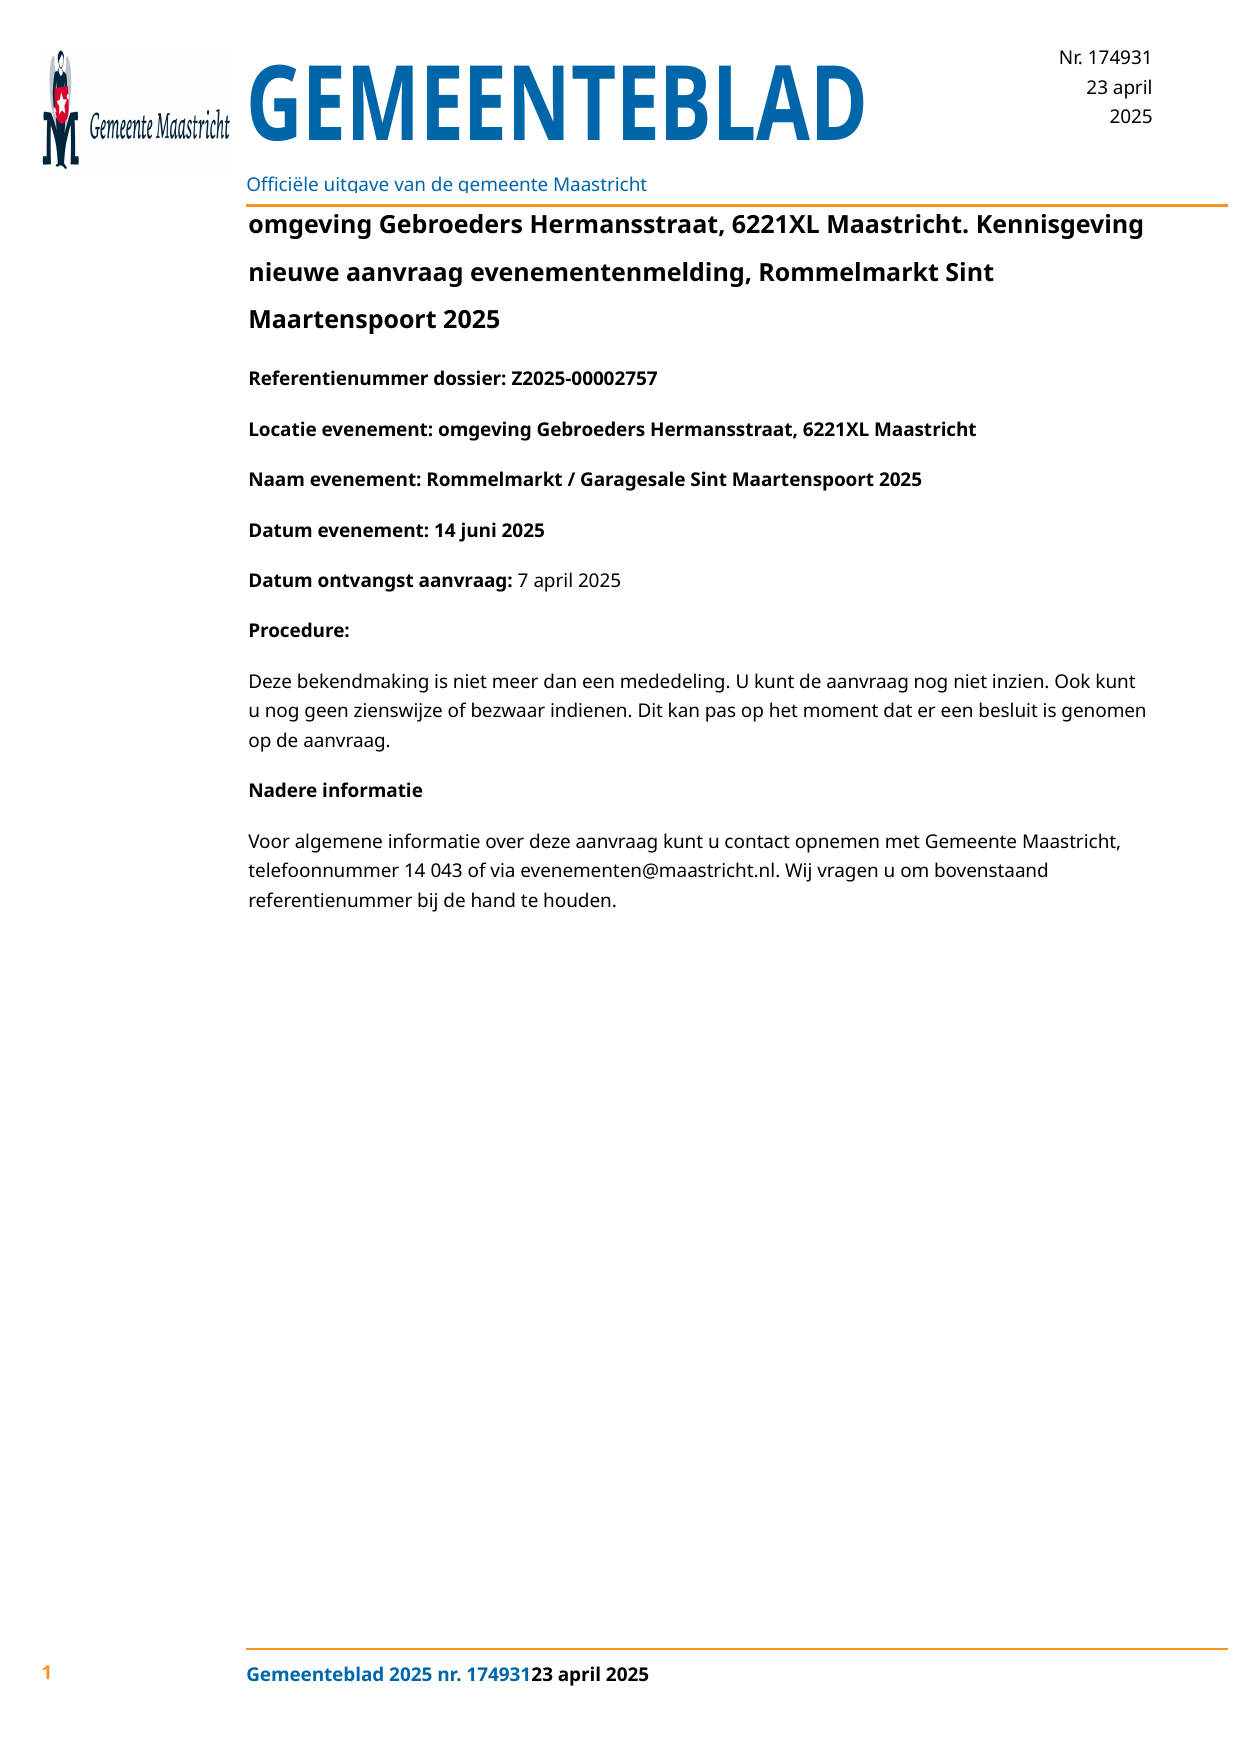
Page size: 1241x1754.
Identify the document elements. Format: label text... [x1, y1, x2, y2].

picture [41, 47, 231, 172]
text Nadere informatie [248, 778, 1152, 803]
text Naam evenement: Rommelmarkt / Garagesale Sint Maartenspoort 2025 [248, 466, 1152, 492]
text omgeving Gebroeders Hermansstraat, 6221XL Maastricht. Kennisgeving nieuwe aanvraag evenementenmelding, Rommelmarkt Sint Maartenspoort 2025 [248, 207, 1152, 336]
text Procedure: [248, 618, 1152, 643]
text Locatie evenement: omgeving Gebroeders Hermansstraat, 6221XL Maastricht [248, 416, 1152, 442]
text Datum ontvangst aanvraag: 7 april 2025 [248, 567, 1152, 593]
text Referentienummer dossier: Z2025-00002757 [248, 366, 1152, 391]
text Voor algemene informatie over deze aanvraag kunt u contact opnemen met Gemeente Maastricht, telefoonnummer 14 043 of via evenementen@maastricht.nl. Wij vragen u om bovenstaand referentienummer bij de hand te houden. [248, 828, 1152, 913]
text Datum evenement: 14 juni 2025 [248, 517, 1152, 542]
text Deze bekendmaking is niet meer dan een mededeling. U kunt de aanvraag nog niet inzien. Ook kunt u nog geen zienswijze of bezwaar indienen. Dit kan pas op het moment dat er een besluit is genomen op de aanvraag. [248, 668, 1152, 753]
